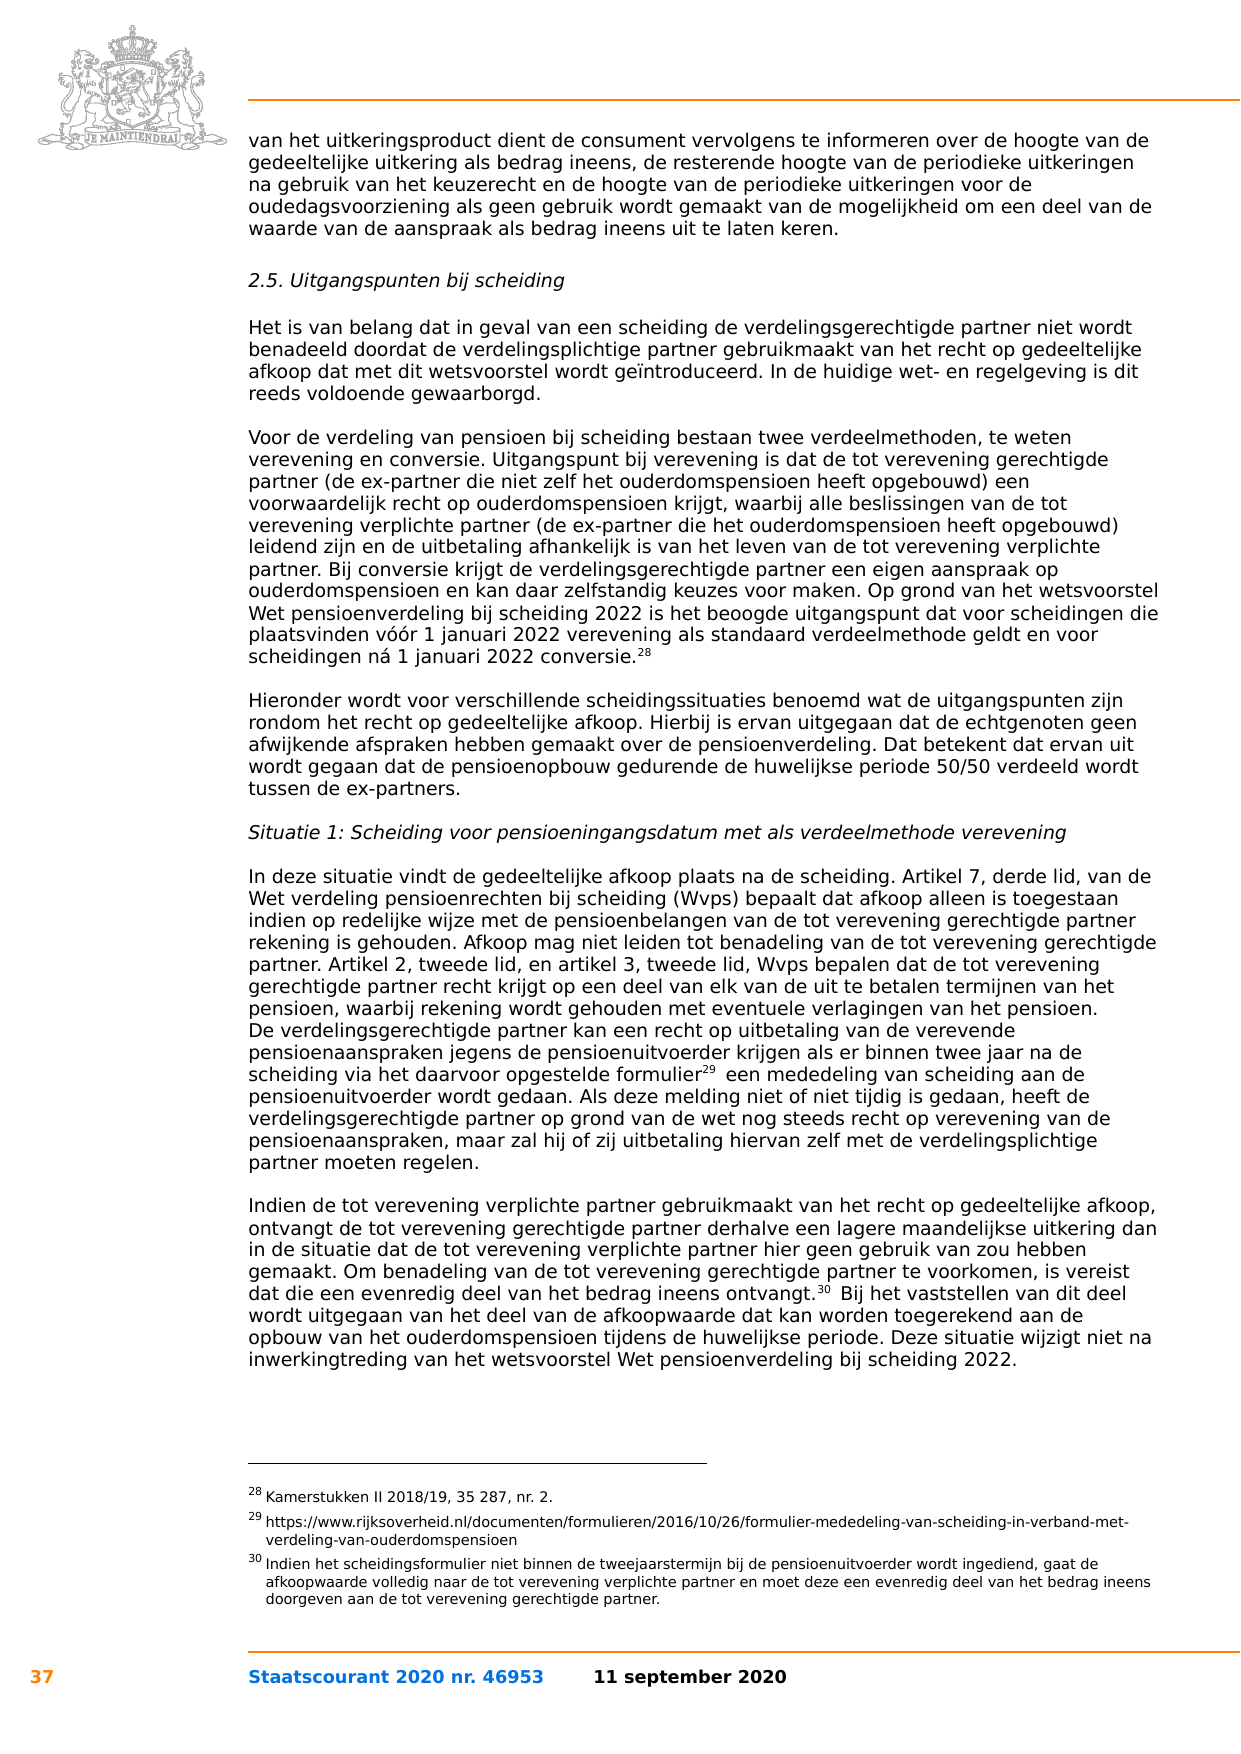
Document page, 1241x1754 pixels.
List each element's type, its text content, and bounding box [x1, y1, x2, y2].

text https://www.rijksoverheid.nl/documenten/formulieren/2016/10/26/formulier-mededeling-van-scheiding-in-verband-met-verdeling-van-ouderdomspensioen [248, 1510, 1163, 1549]
text Hieronder wordt voor verschillende scheidingssituaties benoemd wat de uitgangspunten zijn rondom het recht op gedeeltelijke afkoop. Hierbij is ervan uitgegaan dat de echtgenoten geen afwijkende afspraken hebben gemaakt over de pensioenverdeling. Dat betekent dat ervan uit wordt gegaan dat de pensioenopbouw gedurende de huwelijkse periode 50/50 verdeeld wordt tussen de ex-partners. [248, 690, 1163, 800]
text Indien de tot verevening verplichte partner gebruikmaakt van het recht op gedeeltelijke afkoop, ontvangt de tot verevening gerechtigde partner derhalve een lagere maandelijkse uitkering dan in de situatie dat de tot verevening verplichte partner hier geen gebruik van zou hebben gemaakt. Om benadeling van de tot verevening gerechtigde partner te voorkomen, is vereist dat die een evenredig deel van het bedrag ineens ontvangt. Bij het vaststellen van dit deel wordt uitgegaan van het deel van de afkoopwaarde dat kan worden toegerekend aan de opbouw van het ouderdomspensioen tijdens de huwelijkse periode. Deze situatie wijzigt niet na inwerkingtreding van het wetsvoorstel Wet pensioenverdeling bij scheiding 2022. [248, 1195, 1163, 1371]
text Voor de verdeling van pensioen bij scheiding bestaan twee verdeelmethoden, te weten verevening en conversie. Uitgangspunt bij verevening is dat de tot verevening gerechtigde partner (de ex-partner die niet zelf het ouderdomspensioen heeft opgebouwd) een voorwaardelijk recht op ouderdomspensioen krijgt, waarbij alle beslissingen van de tot verevening verplichte partner (de ex-partner die het ouderdomspensioen heeft opgebouwd) leidend zijn en de uitbetaling afhankelijk is van het leven van de tot verevening verplichte partner. Bij conversie krijgt de verdelingsgerechtigde partner een eigen aanspraak op ouderdomspensioen en kan daar zelfstandig keuzes voor maken. Op grond van het wetsvoorstel Wet pensioenverdeling bij scheiding 2022 is het beoogde uitgangspunt dat voor scheidingen die plaatsvinden vóór 1 januari 2022 verevening als standaard verdeelmethode geldt en voor scheidingen ná 1 januari 2022 conversie. [248, 427, 1163, 668]
text van het uitkeringsproduct dient de consument vervolgens te informeren over de hoogte van de gedeeltelijke uitkering als bedrag ineens, de resterende hoogte van de periodieke uitkeringen na gebruik van het keuzerecht en de hoogte van de periodieke uitkeringen voor de oudedagsvoorziening als geen gebruik wordt gemaakt van de mogelijkheid om een deel van de waarde van de aanspraak als bedrag ineens uit te laten keren. [248, 130, 1163, 240]
text Het is van belang dat in geval van een scheiding de verdelingsgerechtigde partner niet wordt benadeeld doordat de verdelingsplichtige partner gebruikmaakt van het recht op gedeeltelijke afkoop dat met dit wetsvoorstel wordt geïntroduceerd. In de huidige wet- en regelgeving is dit reeds voldoende gewaarborgd. [248, 317, 1163, 405]
picture [38, 25, 227, 150]
text In deze situatie vindt de gedeeltelijke afkoop plaats na de scheiding. Artikel 7, derde lid, van de Wet verdeling pensioenrechten bij scheiding (Wvps) bepaalt dat afkoop alleen is toegestaan indien op redelijke wijze met de pensioenbelangen van de tot verevening gerechtigde partner rekening is gehouden. Afkoop mag niet leiden tot benadeling van de tot verevening gerechtigde partner. Artikel 2, tweede lid, en artikel 3, tweede lid, Wvps bepalen dat de tot verevening gerechtigde partner recht krijgt op een deel van elk van de uit te betalen termijnen van het pensioen, waarbij rekening wordt gehouden met eventuele verlagingen van het pensioen. [248, 866, 1163, 1020]
text Kamerstukken II 2018/19, 35 287, nr. 2. [248, 1485, 1163, 1507]
subtitle 2.5. Uitgangspunten bij scheiding [248, 270, 1163, 292]
text De verdelingsgerechtigde partner kan een recht op uitbetaling van de verevende pensioenaanspraken jegens de pensioenuitvoerder krijgen als er binnen twee jaar na de scheiding via het daarvoor opgestelde formulier een mededeling van scheiding aan de pensioenuitvoerder wordt gedaan. Als deze melding niet of niet tijdig is gedaan, heeft de verdelingsgerechtigde partner op grond van de wet nog steeds recht op verevening van de pensioenaanspraken, maar zal hij of zij uitbetaling hiervan zelf met de verdelingsplichtige partner moeten regelen. [248, 1020, 1163, 1173]
text Indien het scheidingsformulier niet binnen de tweejaarstermijn bij de pensioenuitvoerder wordt ingediend, gaat de afkoopwaarde volledig naar de tot verevening verplichte partner en moet deze een evenredig deel van het bedrag ineens doorgeven aan de tot verevening gerechtigde partner. [248, 1552, 1163, 1608]
subtitle Situatie 1: Scheiding voor pensioeningangsdatum met als verdeelmethode verevening [248, 822, 1163, 844]
